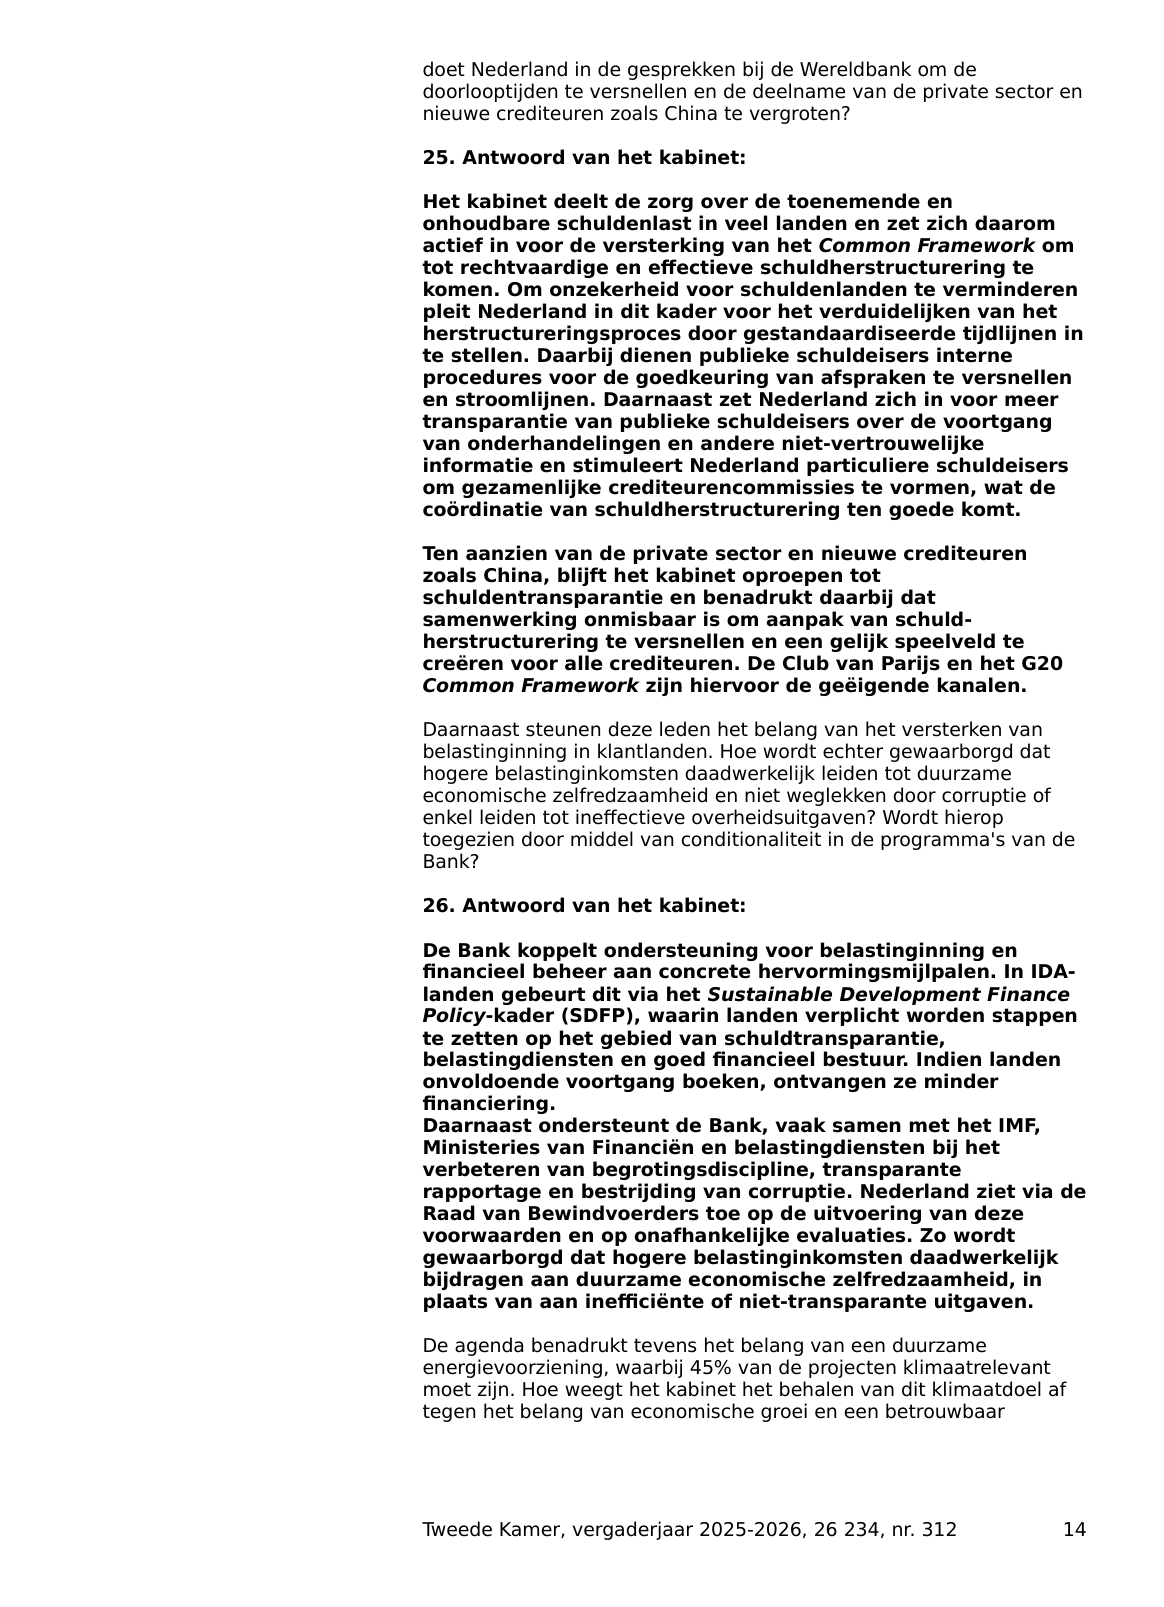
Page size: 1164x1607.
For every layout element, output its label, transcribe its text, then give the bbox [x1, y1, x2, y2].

text Daarnaast ondersteunt de Bank, vaak samen met het IMF, Ministeries van Financiën en belastingdiensten bij het verbeteren van begrotingsdiscipline, transparante rapportage en bestrijding van corruptie. Nederland ziet via de Raad van Bewindvoerders toe op de uitvoering van deze voorwaarden en op onafhankelijke evaluaties. Zo wordt gewaarborgd dat hogere belastinginkomsten daadwerkelijk bijdragen aan duurzame economische zelfredzaamheid, in plaats van aan inefficiënte of niet-transparante uitgaven. [422, 1115, 1087, 1313]
text Ten aanzien van de private sector en nieuwe crediteuren zoals China, blijft het kabinet oproepen tot schuldentransparantie en benadrukt daarbij dat samenwerking onmisbaar is om aanpak van schuld-herstructurering te versnellen en een gelijk speelveld te creëren voor alle crediteuren. De Club van Parijs en het G20 Common Framework zijn hiervoor de geëigende kanalen. [422, 543, 1087, 697]
text doet Nederland in de gesprekken bij de Wereldbank om de doorlooptijden te versnellen en de deelname van de private sector en nieuwe crediteuren zoals China te vergroten? [422, 59, 1087, 125]
subtitle 26. Antwoord van het kabinet: [422, 895, 1087, 917]
subtitle 25. Antwoord van het kabinet: [422, 147, 1087, 169]
text De Bank koppelt ondersteuning voor belastinginning en financieel beheer aan concrete hervormingsmijlpalen. In IDA-landen gebeurt dit via het Sustainable Development Finance Policy-kader (SDFP), waarin landen verplicht worden stappen te zetten op het gebied van schuldtransparantie, belastingdiensten en goed financieel bestuur. Indien landen onvoldoende voortgang boeken, ontvangen ze minder financiering. [422, 939, 1087, 1115]
text Het kabinet deelt de zorg over de toenemende en onhoudbare schuldenlast in veel landen en zet zich daarom actief in voor de versterking van het Common Framework om tot rechtvaardige en effectieve schuldherstructurering te komen. Om onzekerheid voor schuldenlanden te verminderen pleit Nederland in dit kader voor het verduidelijken van het herstructureringsproces door gestandaardiseerde tijdlijnen in te stellen. Daarbij dienen publieke schuldeisers interne procedures voor de goedkeuring van afspraken te versnellen en stroomlijnen. Daarnaast zet Nederland zich in voor meer transparantie van publieke schuldeisers over de voortgang van onderhandelingen en andere niet-vertrouwelijke informatie en stimuleert Nederland particuliere schuldeisers om gezamenlijke crediteurencommissies te vormen, wat de coördinatie van schuldherstructurering ten goede komt. [422, 191, 1087, 521]
text Daarnaast steunen deze leden het belang van het versterken van belastinginning in klantlanden. Hoe wordt echter gewaarborgd dat hogere belastinginkomsten daadwerkelijk leiden tot duurzame economische zelfredzaamheid en niet weglekken door corruptie of enkel leiden tot ineffectieve overheidsuitgaven? Wordt hierop toegezien door middel van conditionaliteit in de programma's van de Bank? [422, 719, 1087, 873]
text De agenda benadrukt tevens het belang van een duurzame energievoorziening, waarbij 45% van de projecten klimaatrelevant moet zijn. Hoe weegt het kabinet het behalen van dit klimaatdoel af tegen het belang van economische groei en een betrouwbaar [422, 1335, 1087, 1423]
